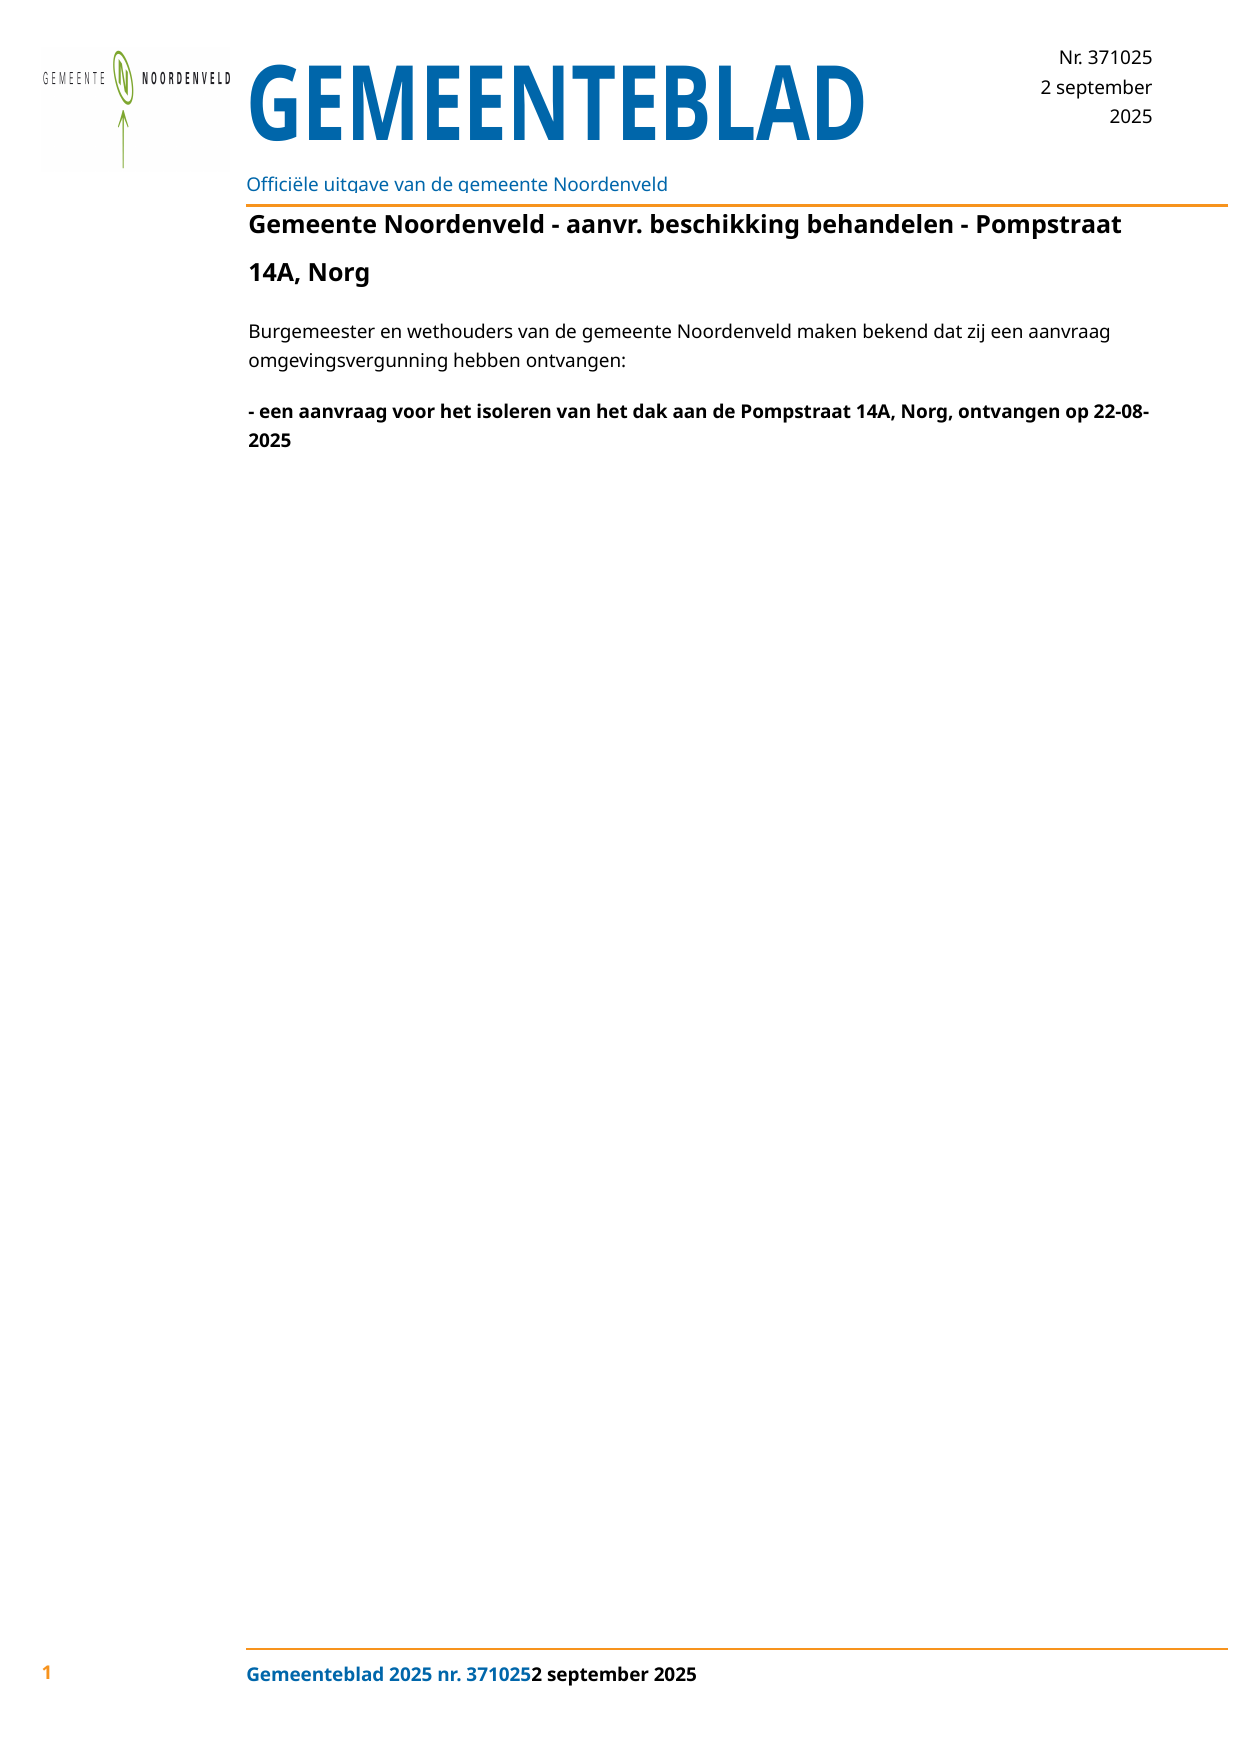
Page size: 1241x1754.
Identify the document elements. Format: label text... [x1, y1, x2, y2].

text Gemeente Noordenveld - aanvr. beschikking behandelen - Pompstraat 14A, Norg [248, 207, 1152, 288]
text - een aanvraag voor het isoleren van het dak aan de Pompstraat 14A, Norg, ontvangen op 22-08-2025 [248, 398, 1152, 453]
text Burgemeester en wethouders van de gemeente Noordenveld maken bekend dat zij een aanvraag omgevingsvergunning hebben ontvangen: [248, 318, 1152, 373]
picture [41, 47, 231, 172]
